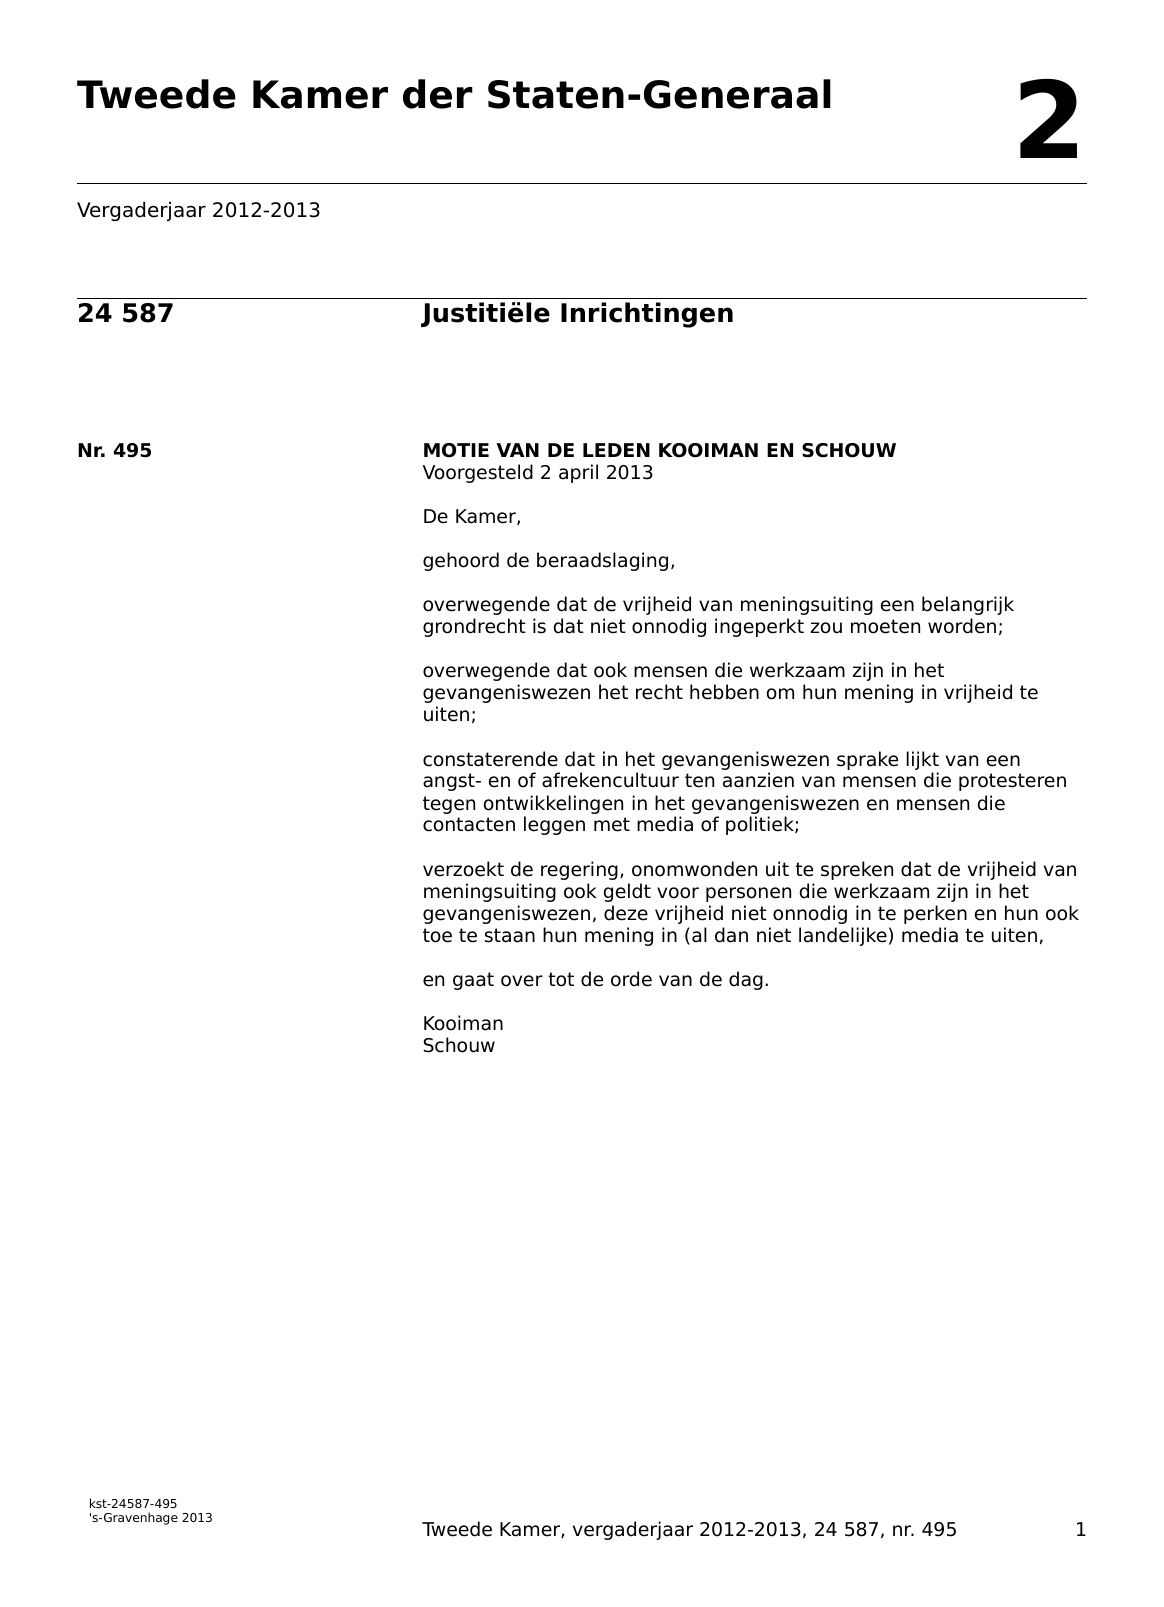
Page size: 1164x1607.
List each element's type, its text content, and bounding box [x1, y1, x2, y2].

table_header Tweede Kamer der Staten-Generaal [77, 59, 886, 183]
text gehoord de beraadslaging, [422, 550, 1087, 572]
text Voorgesteld 2 april 2013 [422, 462, 1087, 484]
subtitle 24 587 Justitiële Inrichtingen [77, 299, 1087, 329]
text De Kamer, [422, 506, 1087, 528]
text Kooiman [422, 1013, 1087, 1035]
text overwegende dat ook mensen die werkzaam zijn in het gevangeniswezen het recht hebben om hun mening in vrijheid te uiten; [422, 660, 1087, 726]
text constaterende dat in het gevangeniswezen sprake lijkt van een angst- en of afrekencultuur ten aanzien van mensen die protesteren tegen ontwikkelingen in het gevangeniswezen en mensen die contacten leggen met media of politiek; [422, 748, 1087, 836]
text kst-24587-495 [88, 1497, 323, 1511]
text en gaat over tot de orde van de dag. [422, 969, 1087, 991]
table_cell Vergaderjaar 2012-2013 [77, 184, 1087, 298]
text overwegende dat de vrijheid van meningsuiting een belangrijk grondrecht is dat niet onnodig ingeperkt zou moeten worden; [422, 594, 1087, 638]
text verzoekt de regering, onomwonden uit te spreken dat de vrijheid van meningsuiting ook geldt voor personen die werkzaam zijn in het gevangeniswezen, deze vrijheid niet onnodig in te perken en hun ook toe te staan hun mening in (al dan niet landelijke) media te uiten, [422, 858, 1087, 946]
subtitle Nr. 495 MOTIE VAN DE LEDEN KOOIMAN EN SCHOUW [77, 440, 1087, 462]
text Schouw [422, 1035, 1087, 1057]
table_header 2 [886, 59, 1087, 183]
text 's-Gravenhage 2013 [88, 1511, 323, 1525]
